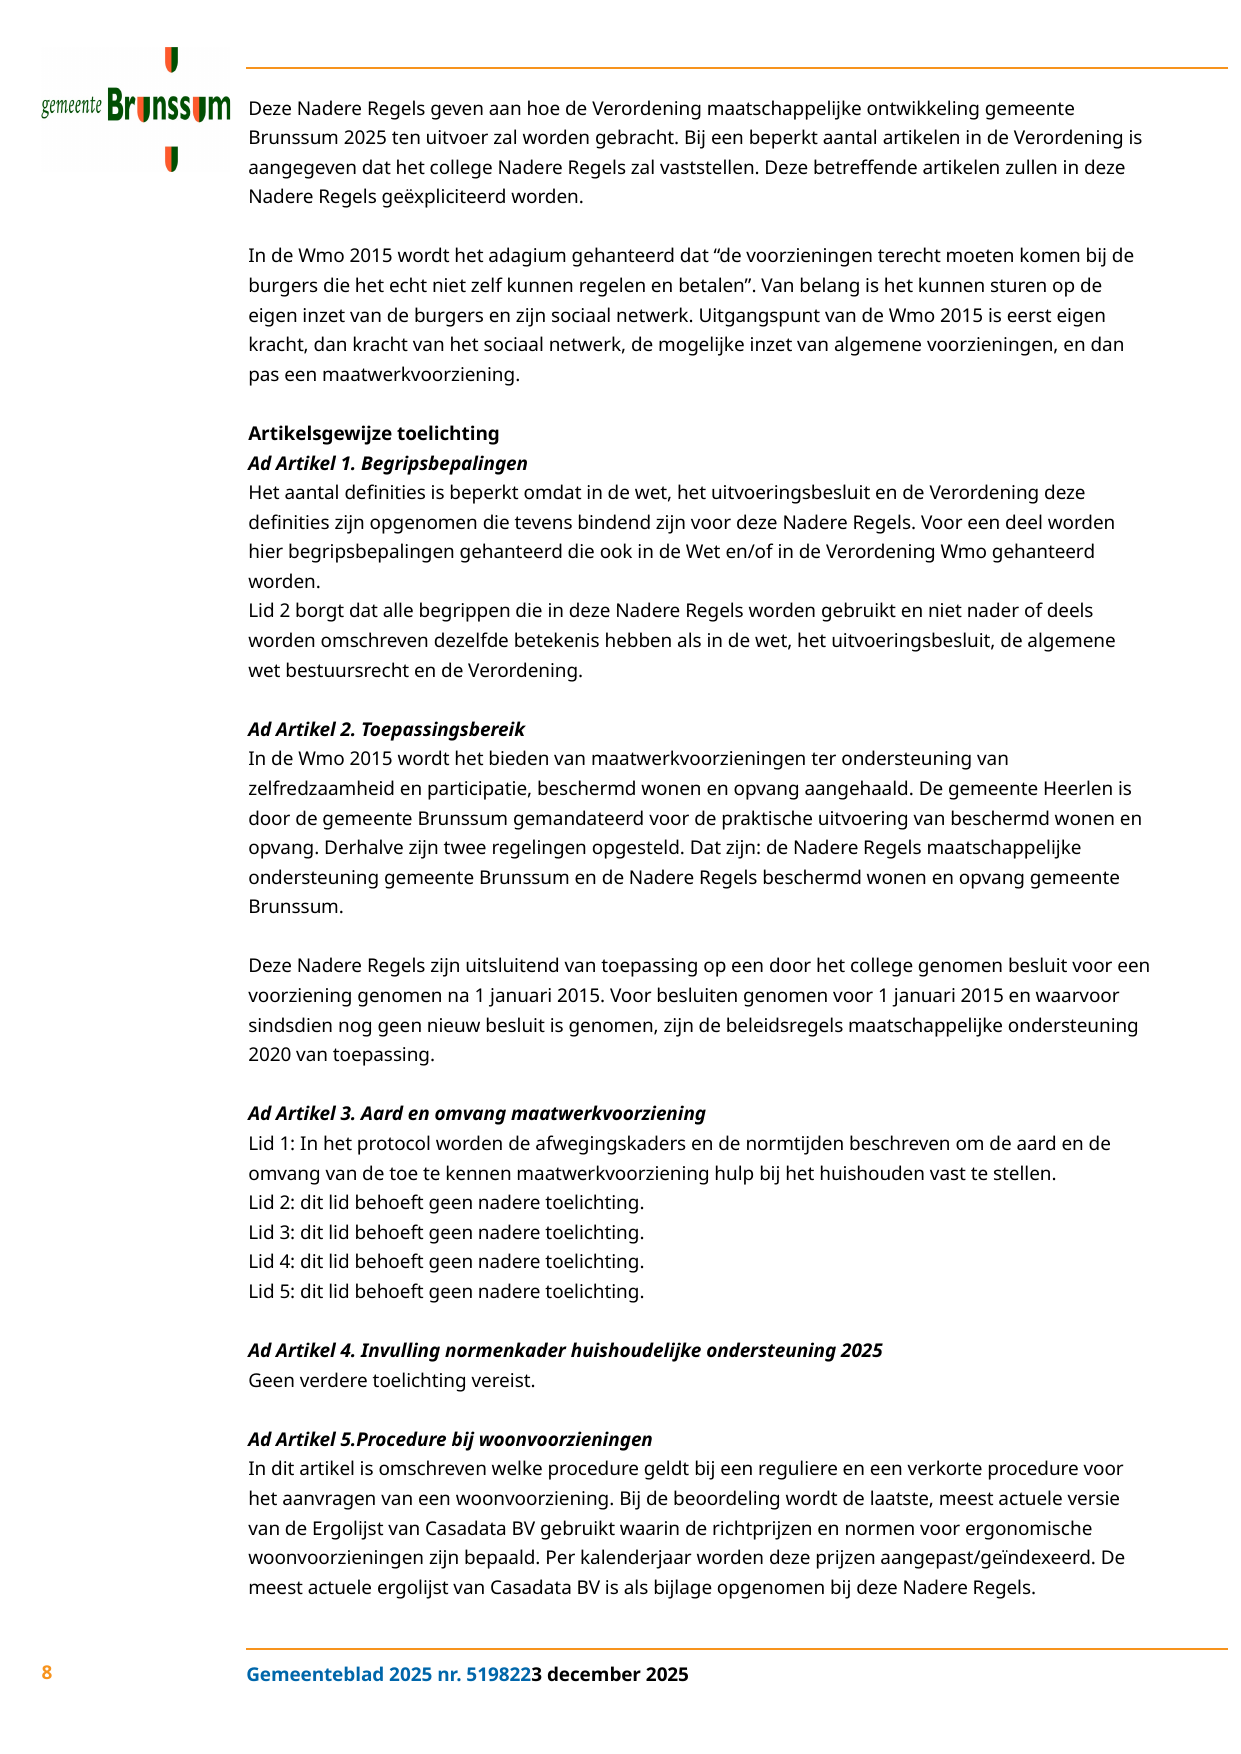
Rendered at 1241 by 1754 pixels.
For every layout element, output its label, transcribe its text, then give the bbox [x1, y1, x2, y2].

text In de Wmo 2015 wordt het bieden van maatwerkvoorzieningen ter ondersteuning van zelfredzaamheid en participatie, beschermd wonen en opvang aangehaald. De gemeente Heerlen is door de gemeente Brunssum gemandateerd voor de praktische uitvoering van beschermd wonen en opvang. Derhalve zijn twee regelingen opgesteld. Dat zijn: de Nadere Regels maatschappelijke ondersteuning gemeente Brunssum en de Nadere Regels beschermd wonen en opvang gemeente Brunssum. [248, 746, 1152, 919]
text Artikelsgewijze toelichting [248, 420, 1152, 446]
text In dit artikel is omschreven welke procedure geldt bij een reguliere en een verkorte procedure voor het aanvragen van een woonvoorziening. Bij de beoordeling wordt de laatste, meest actuele versie van de Ergolijst van Casadata BV gebruikt waarin de richtprijzen en normen voor ergonomische woonvoorzieningen zijn bepaald. Per kalenderjaar worden deze prijzen aangepast/geïndexeerd. De meest actuele ergolijst van Casadata BV is als bijlage opgenomen bij deze Nadere Regels. [248, 1456, 1152, 1600]
text Ad Artikel 3. Aard en omvang maatwerkvoorziening [248, 1101, 1152, 1126]
text Ad Artikel 1. Begripsbepalingen [248, 450, 1152, 476]
text In de Wmo 2015 wordt het adagium gehanteerd dat “de voorzieningen terecht moeten komen bij de burgers die het echt niet zelf kunnen regelen en betalen”. Van belang is het kunnen sturen op de eigen inzet van de burgers en zijn sociaal netwerk. Uitgangspunt van de Wmo 2015 is eerst eigen kracht, dan kracht van het sociaal netwerk, de mogelijke inzet van algemene voorzieningen, en dan pas een maatwerkvoorziening. [248, 243, 1152, 387]
text Ad Artikel 2. Toepassingsbereik [248, 716, 1152, 742]
text Lid 1: In het protocol worden de afwegingskaders en de normtijden beschreven om de aard en de omvang van de toe te kennen maatwerkvoorziening hulp bij het huishouden vast te stellen. [248, 1130, 1152, 1186]
text Deze Nadere Regels geven aan hoe de Verordening maatschappelijke ontwikkeling gemeente Brunssum 2025 ten uitvoer zal worden gebracht. Bij een beperkt aantal artikelen in de Verordening is aangegeven dat het college Nadere Regels zal vaststellen. Deze betreffende artikelen zullen in deze Nadere Regels geëxpliciteerd worden. [248, 95, 1152, 209]
text Lid 4: dit lid behoeft geen nadere toelichting. [248, 1248, 1152, 1274]
picture [41, 47, 231, 172]
text Het aantal definities is beperkt omdat in de wet, het uitvoeringsbesluit en de Verordening deze definities zijn opgenomen die tevens bindend zijn voor deze Nadere Regels. Voor een deel worden hier begripsbepalingen gehanteerd die ook in de Wet en/of in de Verordening Wmo gehanteerd worden. [248, 479, 1152, 594]
text Lid 2 borgt dat alle begrippen die in deze Nadere Regels worden gebruikt en niet nader of deels worden omschreven dezelfde betekenis hebben als in de wet, het uitvoeringsbesluit, de algemene wet bestuursrecht en de Verordening. [248, 598, 1152, 683]
text Ad Artikel 5.Procedure bij woonvoorzieningen [248, 1426, 1152, 1452]
text Lid 5: dit lid behoeft geen nadere toelichting. [248, 1278, 1152, 1304]
text Ad Artikel 4. Invulling normenkader huishoudelijke ondersteuning 2025 [248, 1337, 1152, 1363]
text Deze Nadere Regels zijn uitsluitend van toepassing op een door het college genomen besluit voor een voorziening genomen na 1 januari 2015. Voor besluiten genomen voor 1 januari 2015 en waarvoor sindsdien nog geen nieuw besluit is genomen, zijn de beleidsregels maatschappelijke ondersteuning 2020 van toepassing. [248, 953, 1152, 1067]
text Geen verdere toelichting vereist. [248, 1367, 1152, 1393]
text Lid 3: dit lid behoeft geen nadere toelichting. [248, 1219, 1152, 1245]
text Lid 2: dit lid behoeft geen nadere toelichting. [248, 1189, 1152, 1215]
